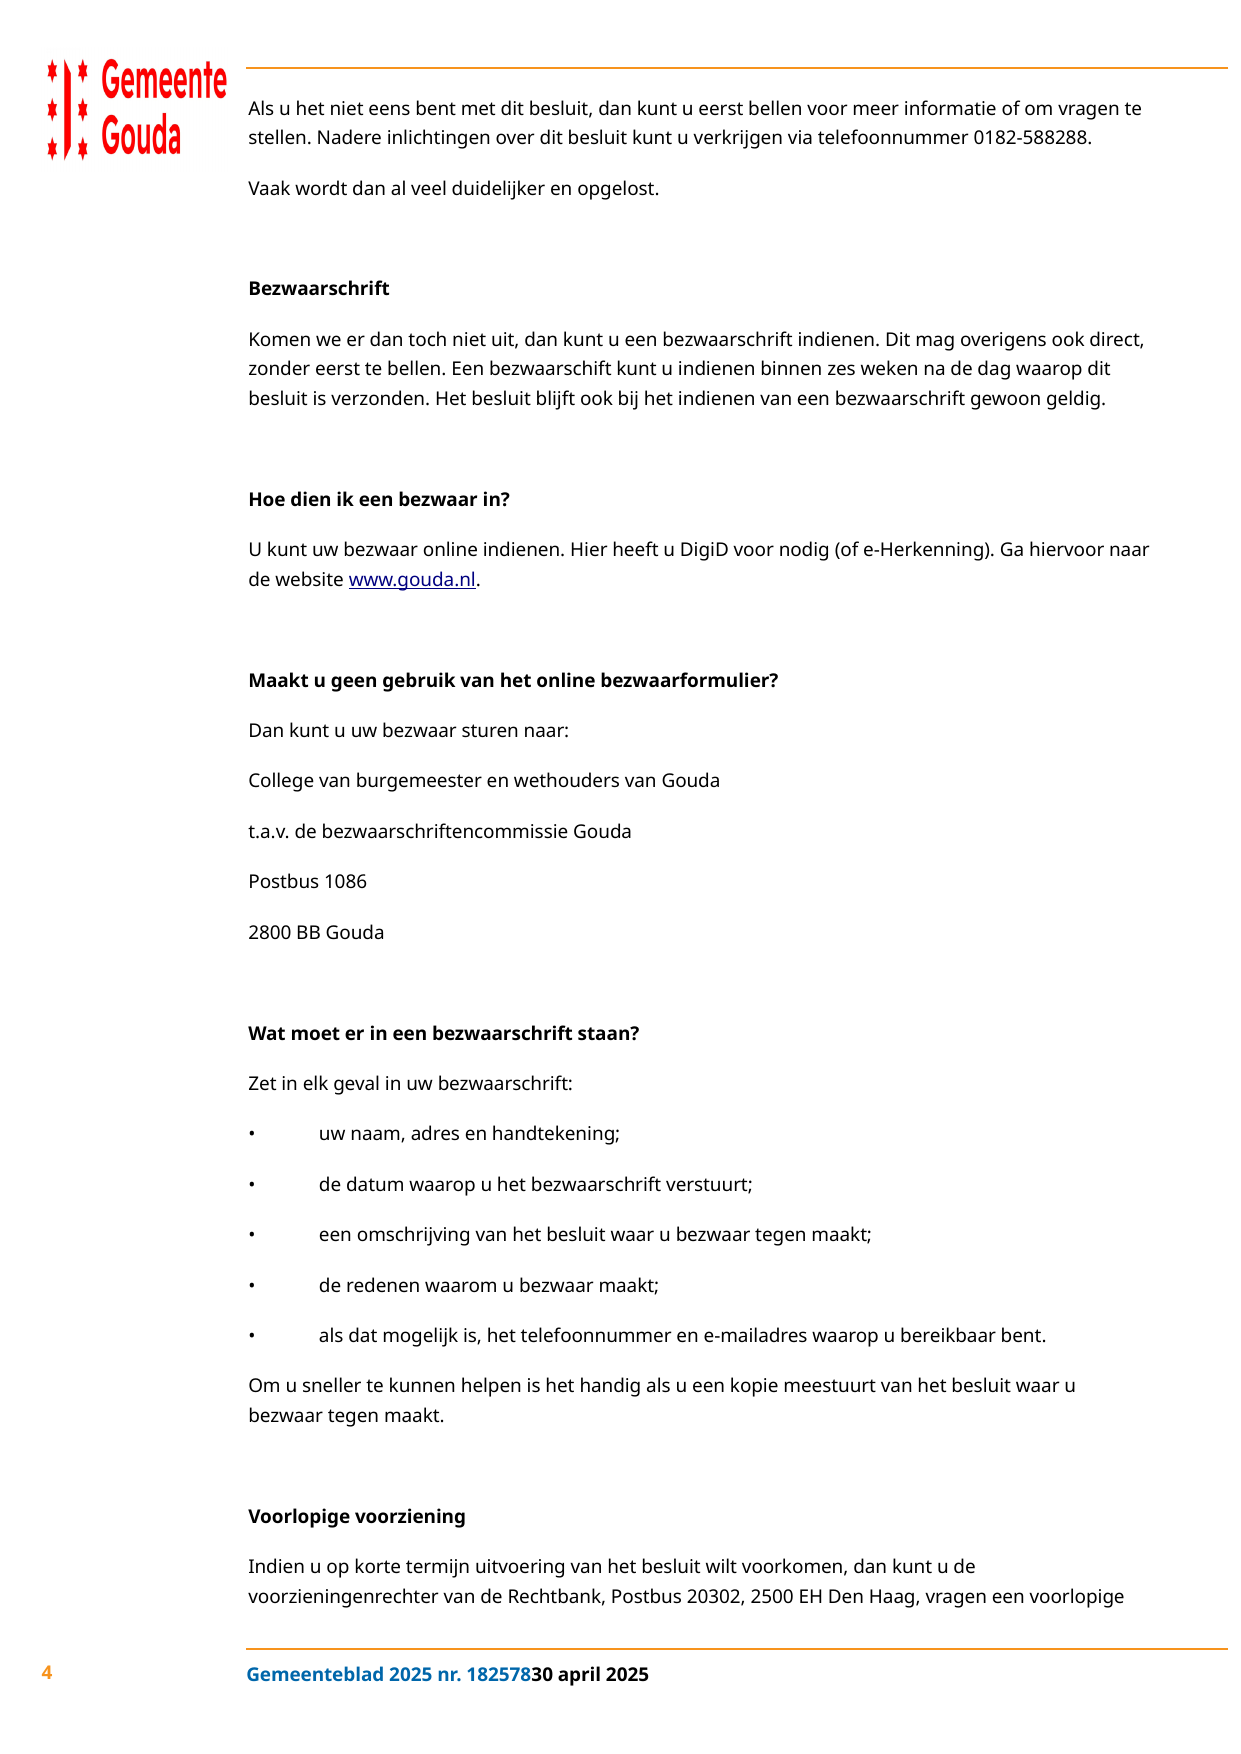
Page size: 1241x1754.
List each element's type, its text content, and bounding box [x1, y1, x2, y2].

text Zet in elk geval in uw bezwaarschrift: [248, 1070, 1152, 1096]
text • de redenen waarom u bezwaar maakt; [248, 1272, 1152, 1298]
picture [41, 47, 231, 172]
text U kunt uw bezwaar online indienen. Hier heeft u DigiD voor nodig (of e-Herkenning). Ga hiervoor naar de website www.gouda.nl. [248, 536, 1152, 592]
text • de datum waarop u het bezwaarschrift verstuurt; [248, 1171, 1152, 1197]
text Hoe dien ik een bezwaar in? [248, 486, 1152, 512]
text Vaak wordt dan al veel duidelijker en opgelost. [248, 175, 1152, 201]
text Indien u op korte termijn uitvoering van het besluit wilt voorkomen, dan kunt u de voorzieningenrechter van de Rechtbank, Postbus 20302, 2500 EH Den Haag, vragen een voorlopige [248, 1553, 1152, 1609]
text • uw naam, adres en handtekening; [248, 1121, 1152, 1146]
text College van burgemeester en wethouders van Gouda [248, 768, 1152, 793]
text Om u sneller te kunnen helpen is het handig als u een kopie meestuurt van het besluit waar u bezwaar tegen maakt. [248, 1373, 1152, 1428]
text 2800 BB Gouda [248, 919, 1152, 945]
text Dan kunt u uw bezwaar sturen naar: [248, 717, 1152, 743]
text Als u het niet eens bent met dit besluit, dan kunt u eerst bellen voor meer informatie of om vragen te stellen. Nadere inlichtingen over dit besluit kunt u verkrijgen via telefoonnummer 0182-588288. [248, 95, 1152, 150]
text Voorlopige voorziening [248, 1503, 1152, 1529]
text • als dat mogelijk is, het telefoonnummer en e-mailadres waarop u bereikbaar bent. [248, 1322, 1152, 1348]
text t.a.v. de bezwaarschriftencommissie Gouda [248, 818, 1152, 844]
text • een omschrijving van het besluit waar u bezwaar tegen maakt; [248, 1221, 1152, 1247]
text Komen we er dan toch niet uit, dan kunt u een bezwaarschrift indienen. Dit mag overigens ook direct, zonder eerst te bellen. Een bezwaarschift kunt u indienen binnen zes weken na de dag waarop dit besluit is verzonden. Het besluit blijft ook bij het indienen van een bezwaarschrift gewoon geldig. [248, 326, 1152, 411]
text Maakt u geen gebruik van het online bezwaarformulier? [248, 667, 1152, 693]
text Postbus 1086 [248, 868, 1152, 894]
text Bezwaarschrift [248, 276, 1152, 301]
text Wat moet er in een bezwaarschrift staan? [248, 1020, 1152, 1046]
